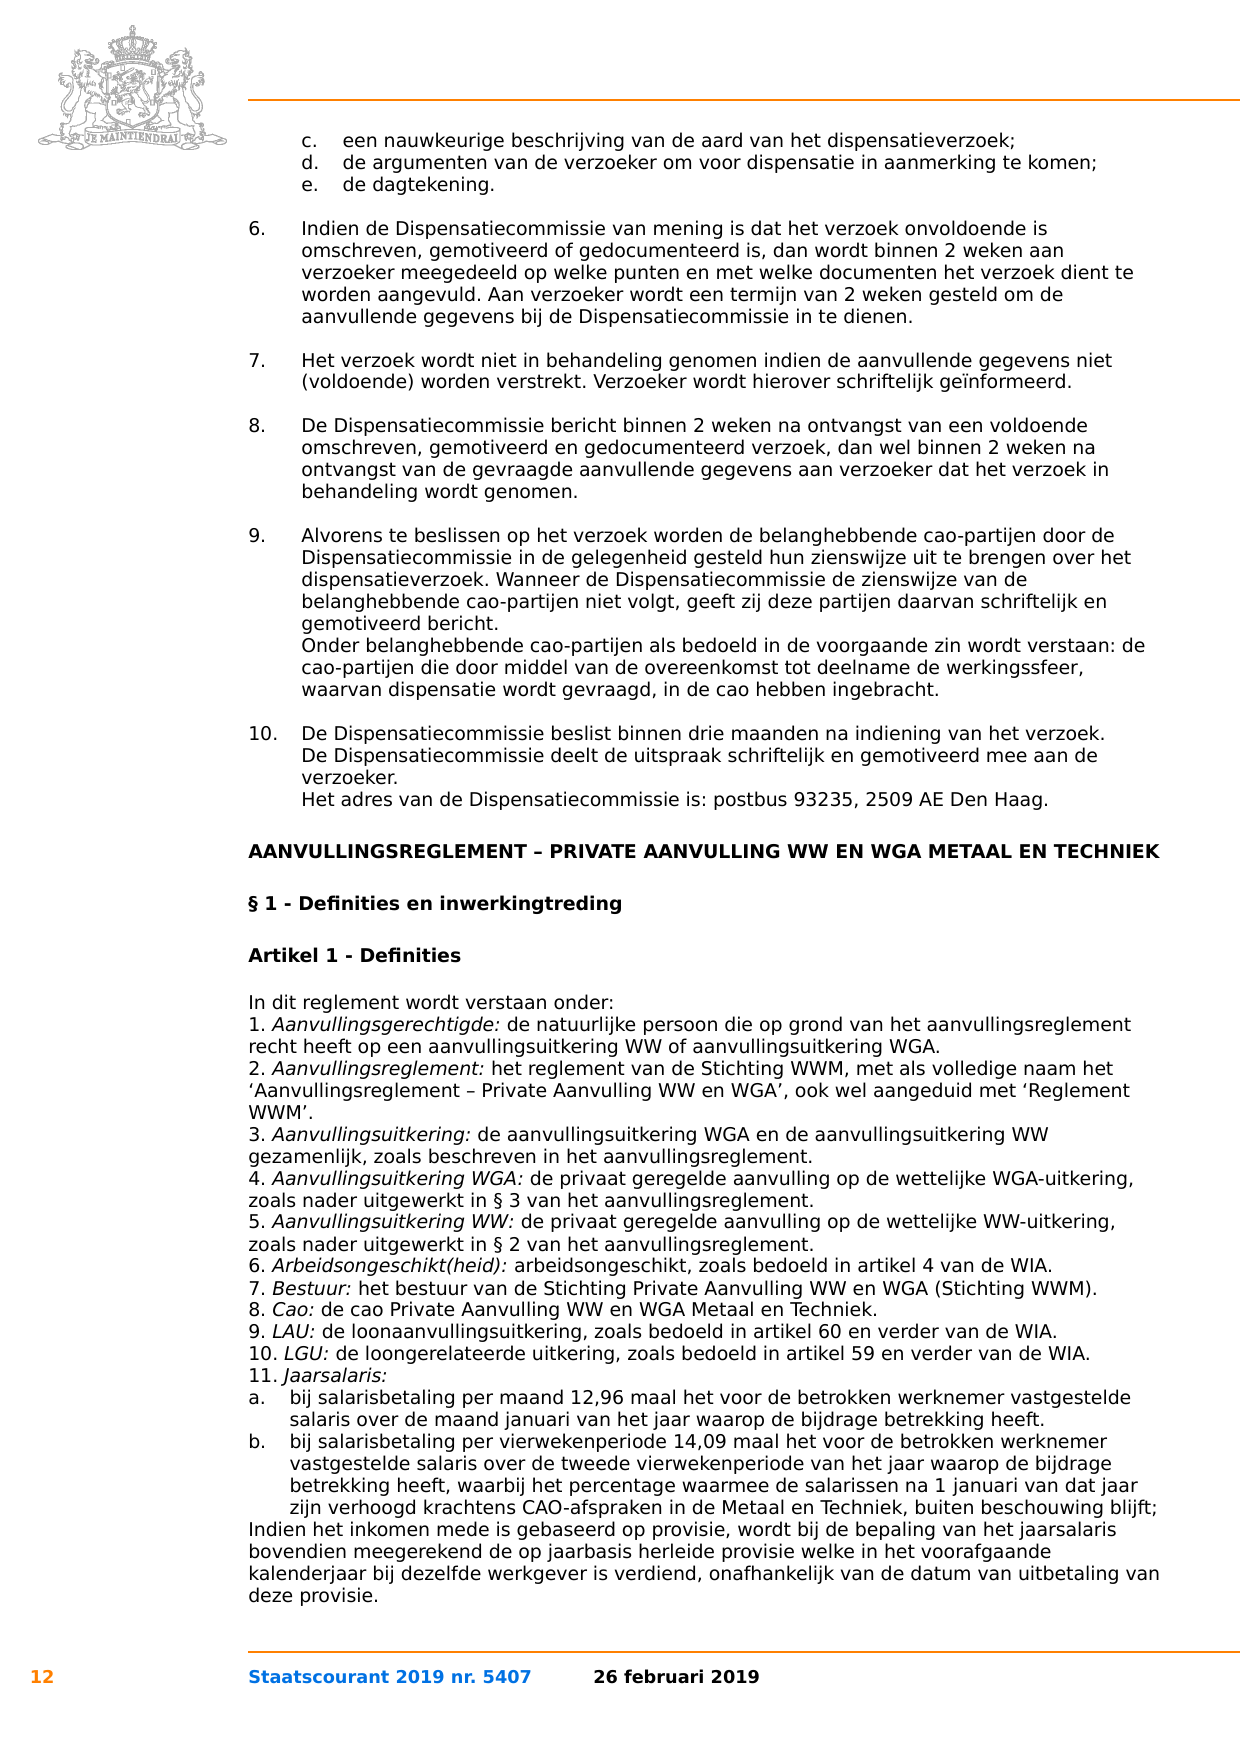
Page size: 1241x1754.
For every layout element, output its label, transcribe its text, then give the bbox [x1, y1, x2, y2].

text 6. Indien de Dispensatiecommissie van mening is dat het verzoek onvoldoende is omschreven, gemotiveerd of gedocumenteerd is, dan wordt binnen 2 weken aan verzoeker meegedeeld op welke punten en met welke documenten het verzoek dient te worden aangevuld. Aan verzoeker wordt een termijn van 2 weken gesteld om de aanvullende gegevens bij de Dispensatiecommissie in te dienen. [248, 218, 1163, 328]
text 10. De Dispensatiecommissie beslist binnen drie maanden na indiening van het verzoek. [248, 723, 1163, 745]
subtitle Artikel 1 - Definities [248, 945, 1163, 967]
subtitle § 1 - Definities en inwerkingtreding [248, 893, 1163, 915]
text Onder belanghebbende cao-partijen als bedoeld in de voorgaande zin wordt verstaan: de cao-partijen die door middel van de overeenkomst tot deelname de werkingssfeer, waarvan dispensatie wordt gevraagd, in de cao hebben ingebracht. [301, 635, 1163, 701]
text 8. De Dispensatiecommissie bericht binnen 2 weken na ontvangst van een voldoende omschreven, gemotiveerd en gedocumenteerd verzoek, dan wel binnen 2 weken na ontvangst van de gevraagde aanvullende gegevens aan verzoeker dat het verzoek in behandeling wordt genomen. [248, 415, 1163, 503]
text c. een nauwkeurige beschrijving van de aard van het dispensatieverzoek; [301, 130, 1163, 152]
text 7. Het verzoek wordt niet in behandeling genomen indien de aanvullende gegevens niet (voldoende) worden verstrekt. Verzoeker wordt hierover schriftelijk geïnformeerd. [248, 349, 1163, 393]
picture [38, 25, 227, 150]
text 7. Bestuur: het bestuur van de Stichting Private Aanvulling WW en WGA (Stichting WWM). [248, 1277, 1163, 1299]
text 5. Aanvullingsuitkering WW: de privaat geregelde aanvulling op de wettelijke WW-uitkering, zoals nader uitgewerkt in § 2 van het aanvullingsreglement. [248, 1211, 1163, 1255]
text e. de dagtekening. [301, 174, 1163, 196]
text a. bij salarisbetaling per maand 12,96 maal het voor de betrokken werknemer vastgestelde salaris over de maand januari van het jaar waarop de bijdrage betrekking heeft. [248, 1387, 1163, 1431]
subtitle AANVULLINGSREGLEMENT – PRIVATE AANVULLING WW EN WGA METAAL EN TECHNIEK [248, 841, 1163, 863]
text 6. Arbeidsongeschikt(heid): arbeidsongeschikt, zoals bedoeld in artikel 4 van de WIA. [248, 1255, 1163, 1277]
text 9. LAU: de loonaanvullingsuitkering, zoals bedoeld in artikel 60 en verder van de WIA. [248, 1321, 1163, 1343]
text 8. Cao: de cao Private Aanvulling WW en WGA Metaal en Techniek. [248, 1299, 1163, 1321]
text 4. Aanvullingsuitkering WGA: de privaat geregelde aanvulling op de wettelijke WGA-uitkering, zoals nader uitgewerkt in § 3 van het aanvullingsreglement. [248, 1167, 1163, 1211]
text 10. LGU: de loongerelateerde uitkering, zoals bedoeld in artikel 59 en verder van de WIA. [248, 1343, 1163, 1365]
text Indien het inkomen mede is gebaseerd op provisie, wordt bij de bepaling van het jaarsalaris bovendien meegerekend de op jaarbasis herleide provisie welke in het voorafgaande kalenderjaar bij dezelfde werkgever is verdiend, onafhankelijk van de datum van uitbetaling van deze provisie. [248, 1519, 1163, 1607]
text 1. Aanvullingsgerechtigde: de natuurlijke persoon die op grond van het aanvullingsreglement recht heeft op een aanvullingsuitkering WW of aanvullingsuitkering WGA. [248, 1014, 1163, 1058]
text 2. Aanvullingsreglement: het reglement van de Stichting WWM, met als volledige naam het ‘Aanvullingsreglement – Private Aanvulling WW en WGA’, ook wel aangeduid met ‘Reglement WWM’. [248, 1058, 1163, 1123]
text b. bij salarisbetaling per vierwekenperiode 14,09 maal het voor de betrokken werknemer vastgestelde salaris over de tweede vierwekenperiode van het jaar waarop de bijdrage betrekking heeft, waarbij het percentage waarmee de salarissen na 1 januari van dat jaar zijn verhoogd krachtens CAO-afspraken in de Metaal en Techniek, buiten beschouwing blijft; [248, 1431, 1163, 1519]
text 9. Alvorens te beslissen op het verzoek worden de belanghebbende cao-partijen door de Dispensatiecommissie in de gelegenheid gesteld hun zienswijze uit te brengen over het dispensatieverzoek. Wanneer de Dispensatiecommissie de zienswijze van de belanghebbende cao-partijen niet volgt, geeft zij deze partijen daarvan schriftelijk en gemotiveerd bericht. [248, 525, 1163, 635]
text 3. Aanvullingsuitkering: de aanvullingsuitkering WGA en de aanvullingsuitkering WW gezamenlijk, zoals beschreven in het aanvullingsreglement. [248, 1123, 1163, 1167]
text d. de argumenten van de verzoeker om voor dispensatie in aanmerking te komen; [301, 152, 1163, 174]
text De Dispensatiecommissie deelt de uitspraak schriftelijk en gemotiveerd mee aan de verzoeker. [301, 745, 1163, 789]
text Het adres van de Dispensatiecommissie is: postbus 93235, 2509 AE Den Haag. [301, 789, 1163, 811]
text 11. Jaarsalaris: [248, 1365, 1163, 1387]
text In dit reglement wordt verstaan onder: [248, 992, 1163, 1014]
